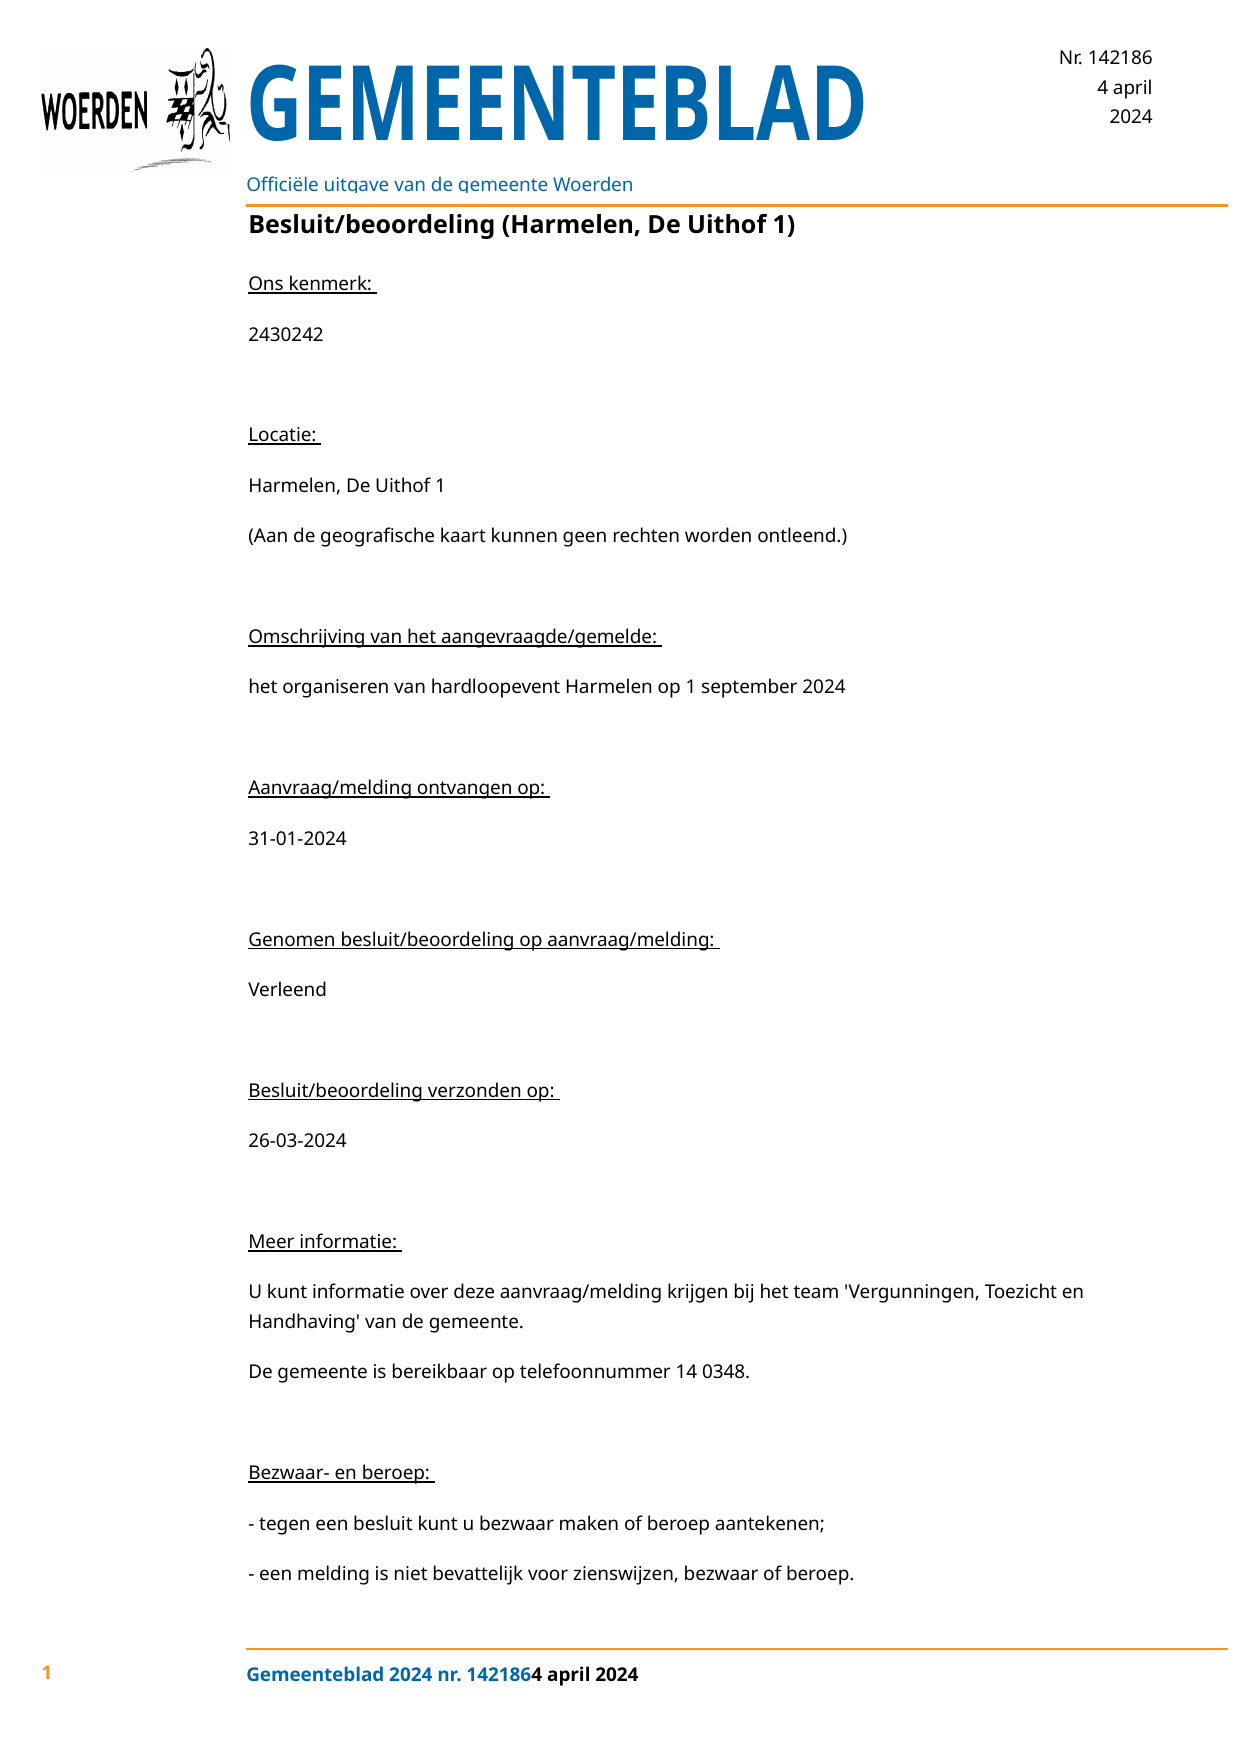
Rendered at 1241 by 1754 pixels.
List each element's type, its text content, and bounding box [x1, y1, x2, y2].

text - tegen een besluit kunt u bezwaar maken of beroep aantekenen; [248, 1510, 1152, 1536]
text 26-03-2024 [248, 1127, 1152, 1153]
text Harmelen, De Uithof 1 [248, 472, 1152, 498]
text 2430242 [248, 321, 1152, 346]
text U kunt informatie over deze aanvraag/melding krijgen bij het team 'Vergunningen, Toezicht en Handhaving' van de gemeente. [248, 1279, 1152, 1334]
text Bezwaar- en beroep: [248, 1459, 1152, 1485]
text Omschrijving van het aangevraagde/gemelde: [248, 623, 1152, 649]
text - een melding is niet bevattelijk voor zienswijzen, bezwaar of beroep. [248, 1560, 1152, 1586]
text Aanvraag/melding ontvangen op: [248, 774, 1152, 800]
text Ons kenmerk: [248, 270, 1152, 296]
text het organiseren van hardloopevent Harmelen op 1 september 2024 [248, 674, 1152, 699]
picture [41, 47, 231, 172]
text Locatie: [248, 422, 1152, 447]
text Verleend [248, 976, 1152, 1002]
text Besluit/beoordeling (Harmelen, De Uithof 1) [248, 207, 1152, 241]
text 31-01-2024 [248, 825, 1152, 851]
text (Aan de geografische kaart kunnen geen rechten worden ontleend.) [248, 522, 1152, 548]
text Genomen besluit/beoordeling op aanvraag/melding: [248, 926, 1152, 951]
text De gemeente is bereikbaar op telefoonnummer 14 0348. [248, 1359, 1152, 1384]
text Meer informatie: [248, 1228, 1152, 1254]
text Besluit/beoordeling verzonden op: [248, 1077, 1152, 1103]
